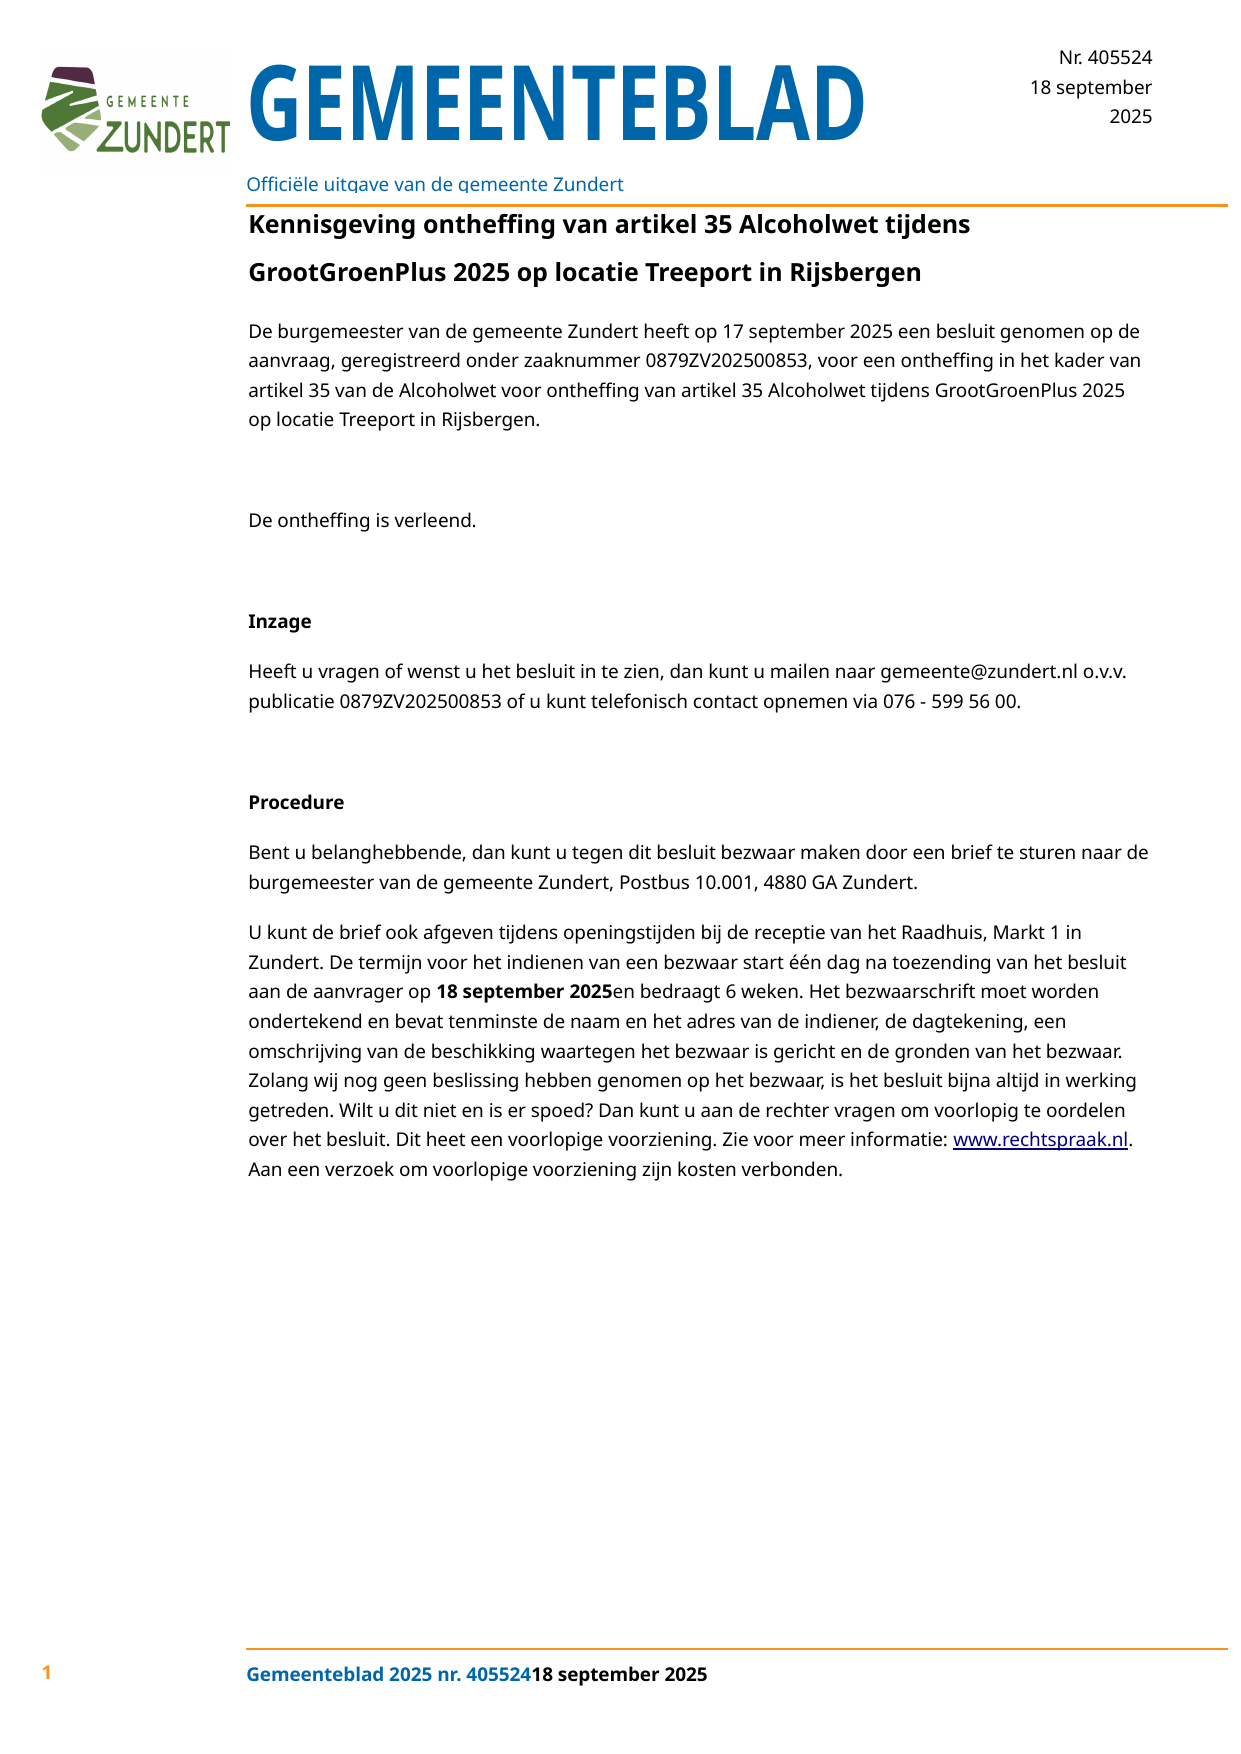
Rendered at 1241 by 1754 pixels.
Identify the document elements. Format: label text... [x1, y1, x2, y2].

text De ontheffing is verleend. [248, 507, 1152, 533]
text Procedure [248, 789, 1152, 815]
picture [41, 47, 231, 172]
text Inzage [248, 608, 1152, 634]
text U kunt de brief ook afgeven tijdens openingstijden bij de receptie van het Raadhuis, Markt 1 in Zundert. De termijn voor het indienen van een bezwaar start één dag na toezending van het besluit aan de aanvrager op 18 september 2025en bedraagt 6 weken. Het bezwaarschrift moet worden ondertekend en bevat tenminste de naam en het adres van de indiener, de dagtekening, een omschrijving van de beschikking waartegen het bezwaar is gericht en de gronden van het bezwaar. Zolang wij nog geen beslissing hebben genomen op het bezwaar, is het besluit bijna altijd in werking getreden. Wilt u dit niet en is er spoed? Dan kunt u aan de rechter vragen om voorlopig te oordelen over het besluit. Dit heet een voorlopige voorziening. Zie voor meer informatie: www.rechtspraak.nl. Aan een verzoek om voorlopige voorziening zijn kosten verbonden. [248, 919, 1152, 1182]
text Heeft u vragen of wenst u het besluit in te zien, dan kunt u mailen naar gemeente@zundert.nl o.v.v. publicatie 0879ZV202500853 of u kunt telefonisch contact opnemen via 076 - 599 56 00. [248, 659, 1152, 714]
text De burgemeester van de gemeente Zundert heeft op 17 september 2025 een besluit genomen op de aanvraag, geregistreerd onder zaaknummer 0879ZV202500853, voor een ontheffing in het kader van artikel 35 van de Alcoholwet voor ontheffing van artikel 35 Alcoholwet tijdens GrootGroenPlus 2025 op locatie Treeport in Rijsbergen. [248, 318, 1152, 432]
text Bent u belanghebbende, dan kunt u tegen dit besluit bezwaar maken door een brief te sturen naar de burgemeester van de gemeente Zundert, Postbus 10.001, 4880 GA Zundert. [248, 839, 1152, 895]
text Kennisgeving ontheffing van artikel 35 Alcoholwet tijdens GrootGroenPlus 2025 op locatie Treeport in Rijsbergen [248, 207, 1152, 288]
